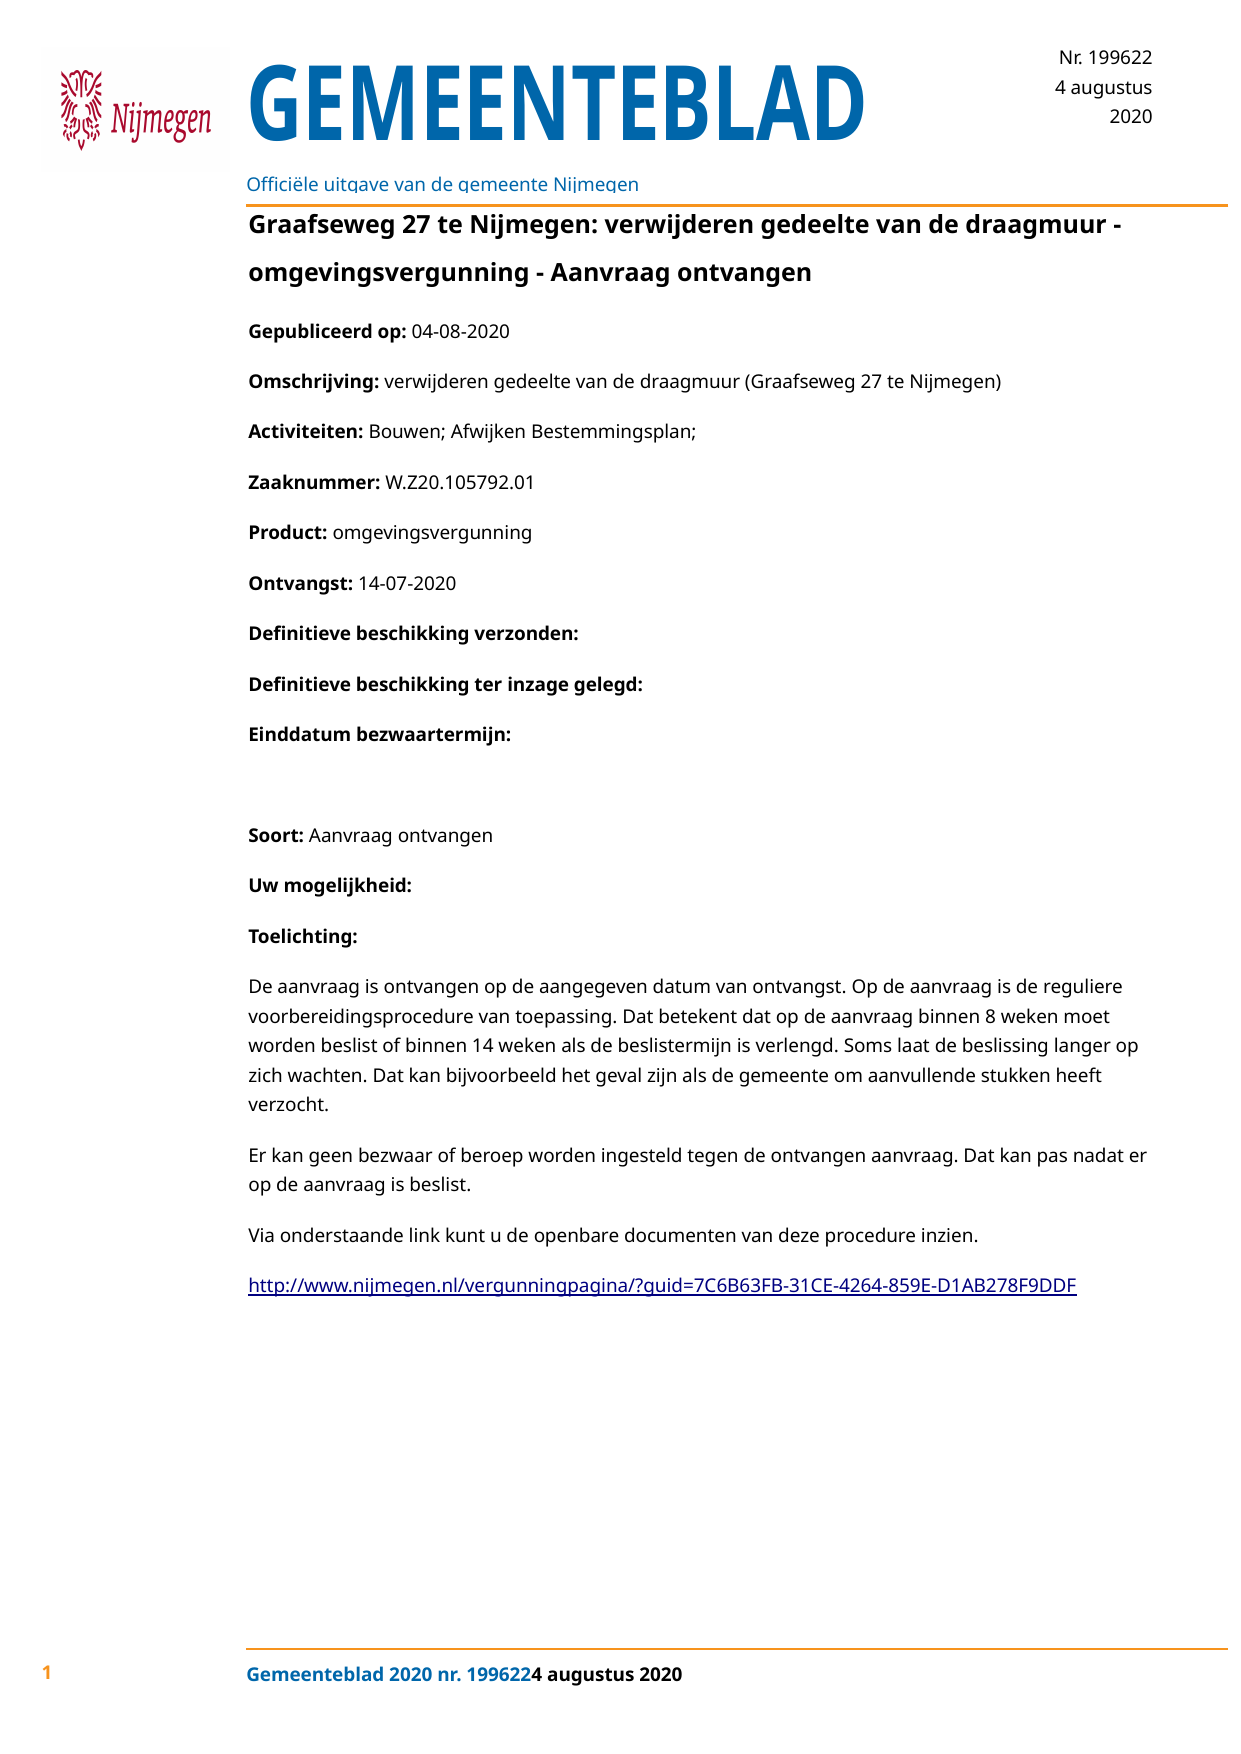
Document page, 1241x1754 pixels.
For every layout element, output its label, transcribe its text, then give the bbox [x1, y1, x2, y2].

text Product: omgevingsvergunning [248, 519, 1152, 545]
text Toelichting: [248, 923, 1152, 949]
text Activiteiten: Bouwen; Afwijken Bestemmingsplan; [248, 419, 1152, 444]
text Graafseweg 27 te Nijmegen: verwijderen gedeelte van de draagmuur - omgevingsvergunning - Aanvraag ontvangen [248, 207, 1152, 288]
text Er kan geen bezwaar of beroep worden ingesteld tegen de ontvangen aanvraag. Dat kan pas nadat er op de aanvraag is beslist. [248, 1142, 1152, 1197]
text Gepubliceerd op: 04-08-2020 [248, 318, 1152, 344]
text Uw mogelijkheid: [248, 872, 1152, 898]
text Einddatum bezwaartermijn: [248, 721, 1152, 747]
text Via onderstaande link kunt u de openbare documenten van deze procedure inzien. [248, 1222, 1152, 1248]
text Definitieve beschikking ter inzage gelegd: [248, 671, 1152, 697]
picture [41, 47, 231, 172]
text Ontvangst: 14-07-2020 [248, 570, 1152, 596]
text http://www.nijmegen.nl/vergunningpagina/?guid=7C6B63FB-31CE-4264-859E-D1AB278F9DDF [248, 1272, 1152, 1298]
text Omschrijving: verwijderen gedeelte van de draagmuur (Graafseweg 27 te Nijmegen) [248, 368, 1152, 394]
text De aanvraag is ontvangen op de aangegeven datum van ontvangst. Op de aanvraag is de reguliere voorbereidingsprocedure van toepassing. Dat betekent dat op de aanvraag binnen 8 weken moet worden beslist of binnen 14 weken als de beslistermijn is verlengd. Soms laat de beslissing langer op zich wachten. Dat kan bijvoorbeeld het geval zijn als de gemeente om aanvullende stukken heeft verzocht. [248, 973, 1152, 1117]
text Definitieve beschikking verzonden: [248, 620, 1152, 646]
text Soort: Aanvraag ontvangen [248, 822, 1152, 848]
text Zaaknummer: W.Z20.105792.01 [248, 469, 1152, 495]
